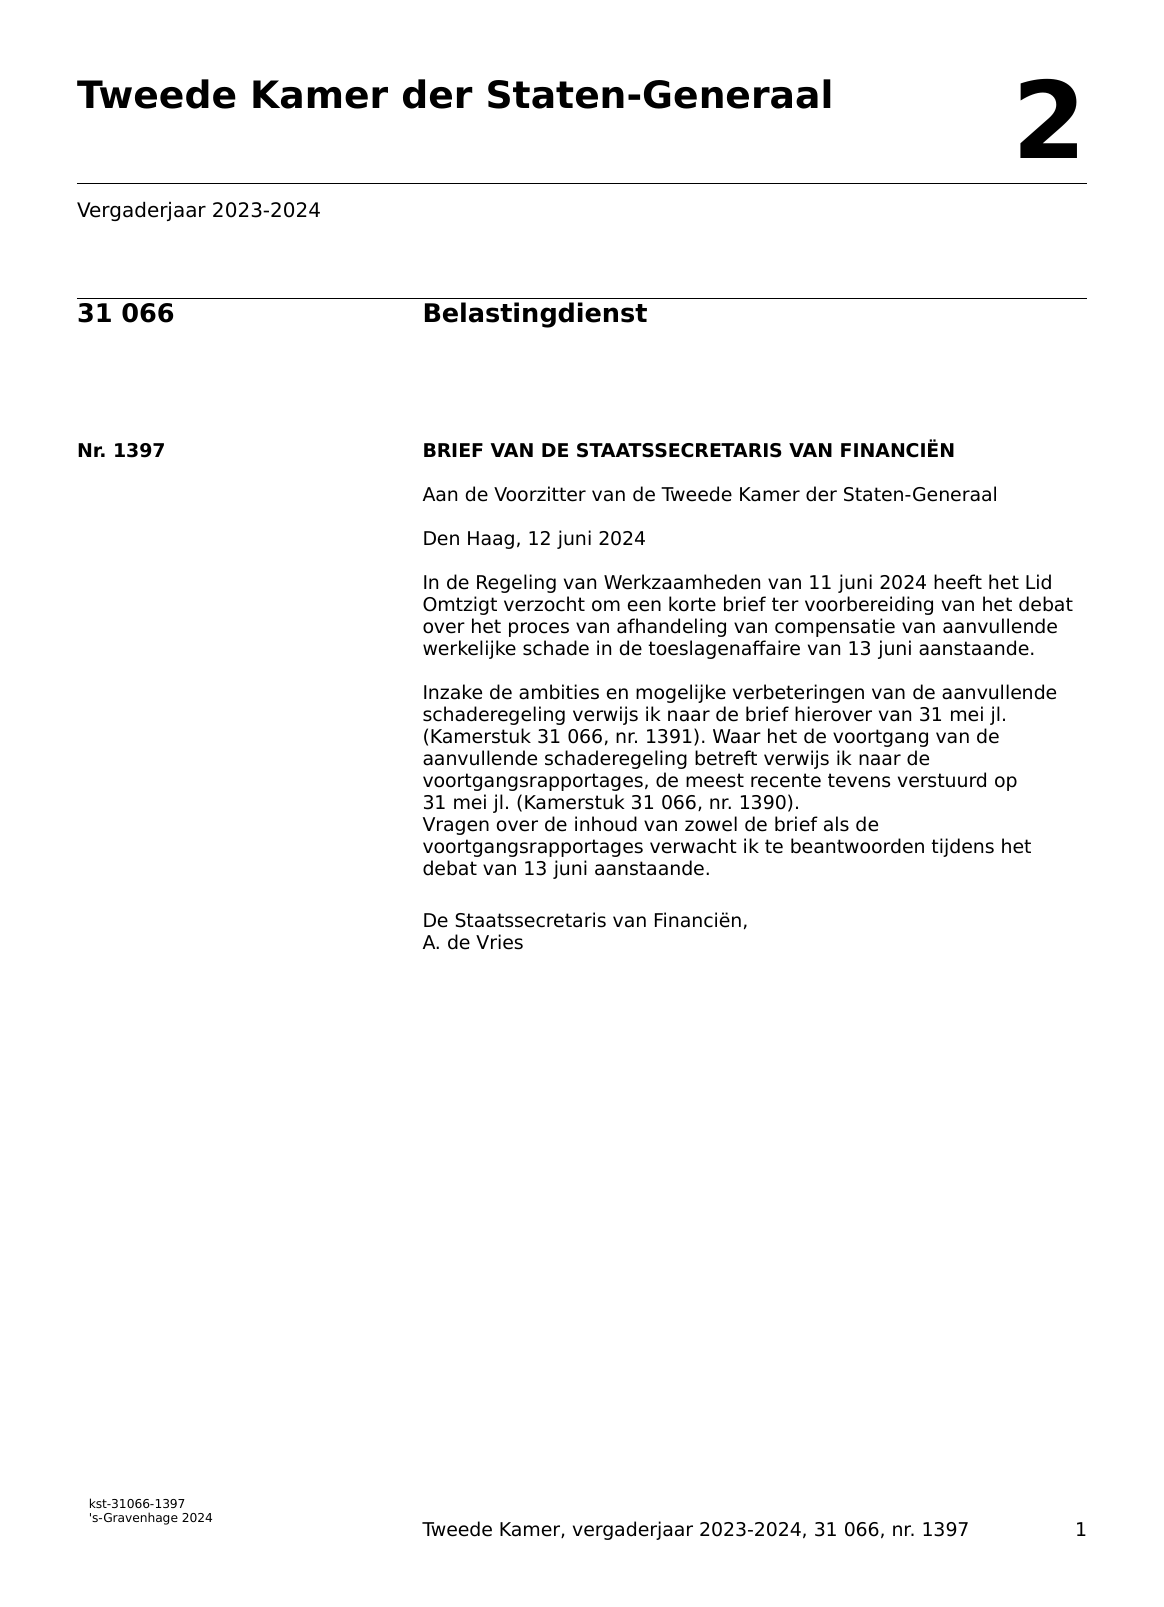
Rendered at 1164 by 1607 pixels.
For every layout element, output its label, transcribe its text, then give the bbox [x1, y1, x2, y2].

text In de Regeling van Werkzaamheden van 11 juni 2024 heeft het Lid Omtzigt verzocht om een korte brief ter voorbereiding van het debat over het proces van afhandeling van compensatie van aanvullende werkelijke schade in de toeslagenaffaire van 13 juni aanstaande. [422, 572, 1087, 660]
text Vragen over de inhoud van zowel de brief als de voortgangsrapportages verwacht ik te beantwoorden tijdens het debat van 13 juni aanstaande. [422, 814, 1087, 880]
text Inzake de ambities en mogelijke verbeteringen van de aanvullende schaderegeling verwijs ik naar de brief hierover van 31 mei jl. (Kamerstuk 31 066, nr. 1391). Waar het de voortgang van de aanvullende schaderegeling betreft verwijs ik naar de voortgangsrapportages, de meest recente tevens verstuurd op 31 mei jl. (Kamerstuk 31 066, nr. 1390). [422, 682, 1087, 814]
text kst-31066-1397 [88, 1497, 323, 1511]
text De Staatssecretaris van Financiën, A. de Vries [422, 910, 1087, 954]
subtitle Nr. 1397 BRIEF VAN DE STAATSSECRETARIS VAN FINANCIËN [77, 440, 1087, 462]
table_header 2 [886, 59, 1087, 183]
text 's-Gravenhage 2024 [88, 1511, 323, 1525]
text Aan de Voorzitter van de Tweede Kamer der Staten-Generaal [422, 484, 1087, 506]
table_header Tweede Kamer der Staten-Generaal [77, 59, 886, 183]
table_cell Vergaderjaar 2023-2024 [77, 184, 1087, 298]
subtitle 31 066 Belastingdienst [77, 299, 1087, 329]
text Den Haag, 12 juni 2024 [422, 528, 1087, 550]
